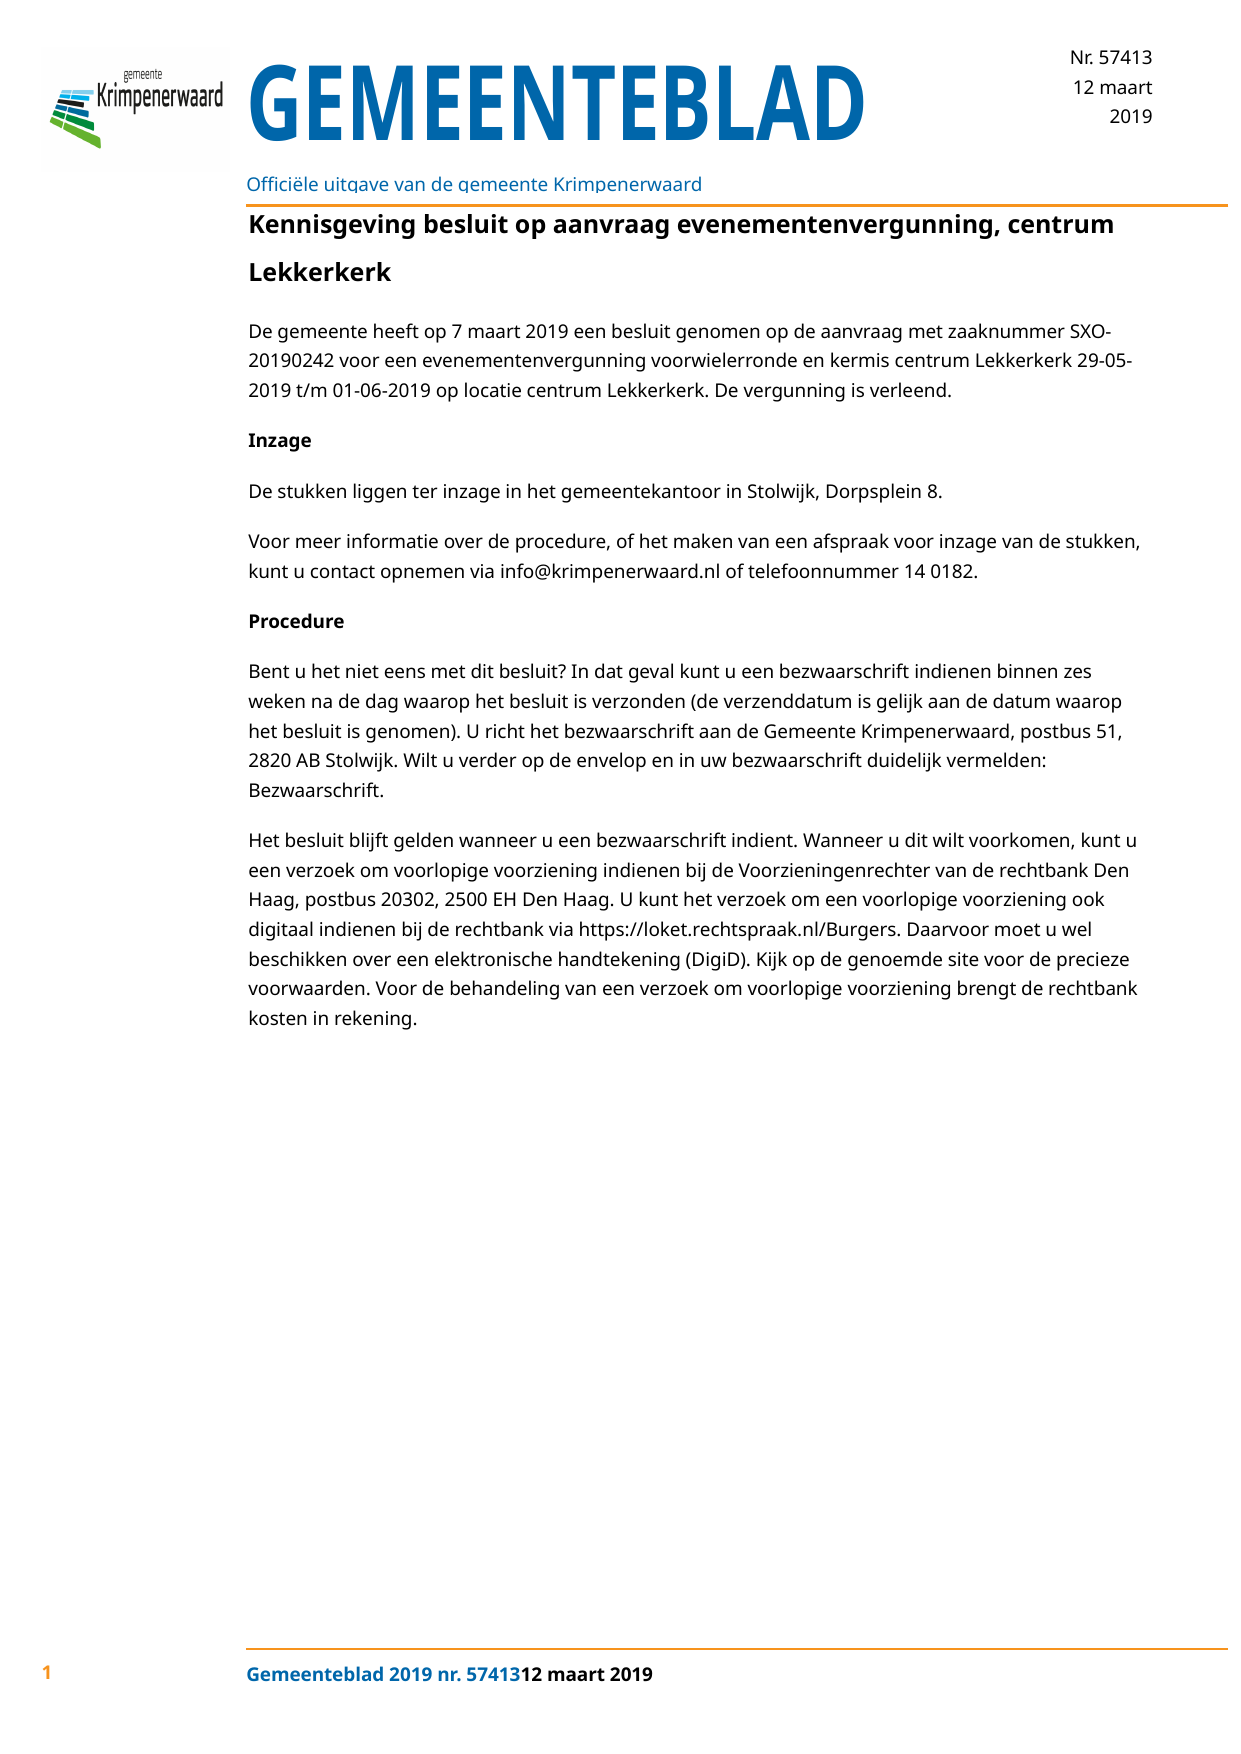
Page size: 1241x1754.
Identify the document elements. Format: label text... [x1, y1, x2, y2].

text Kennisgeving besluit op aanvraag evenementenvergunning, centrum Lekkerkerk [248, 207, 1152, 288]
text De gemeente heeft op 7 maart 2019 een besluit genomen op de aanvraag met zaaknummer SXO-20190242 voor een evenementenvergunning voorwielerronde en kermis centrum Lekkerkerk 29-05-2019 t/m 01-06-2019 op locatie centrum Lekkerkerk. De vergunning is verleend. [248, 318, 1152, 403]
text Procedure [248, 608, 1152, 634]
picture [41, 47, 231, 172]
text Het besluit blijft gelden wanneer u een bezwaarschrift indient. Wanneer u dit wilt voorkomen, kunt u een verzoek om voorlopige voorziening indienen bij de Voorzieningenrechter van de rechtbank Den Haag, postbus 20302, 2500 EH Den Haag. U kunt het verzoek om een voorlopige voorziening ook digitaal indienen bij de rechtbank via https://loket.rechtspraak.nl/Burgers. Daarvoor moet u wel beschikken over een elektronische handtekening (DigiD). Kijk op de genoemde site voor de precieze voorwaarden. Voor de behandeling van een verzoek om voorlopige voorziening brengt de rechtbank kosten in rekening. [248, 827, 1152, 1031]
text De stukken liggen ter inzage in het gemeentekantoor in Stolwijk, Dorpsplein 8. [248, 478, 1152, 504]
text Inzage [248, 427, 1152, 453]
text Bent u het niet eens met dit besluit? In dat geval kunt u een bezwaarschrift indienen binnen zes weken na de dag waarop het besluit is verzonden (de verzenddatum is gelijk aan de datum waarop het besluit is genomen). U richt het bezwaarschrift aan de Gemeente Krimpenerwaard, postbus 51, 2820 AB Stolwijk. Wilt u verder op de envelop en in uw bezwaarschrift duidelijk vermelden: Bezwaarschrift. [248, 659, 1152, 803]
text Voor meer informatie over de procedure, of het maken van een afspraak voor inzage van de stukken, kunt u contact opnemen via info@krimpenerwaard.nl of telefoonnummer 14 0182. [248, 528, 1152, 584]
